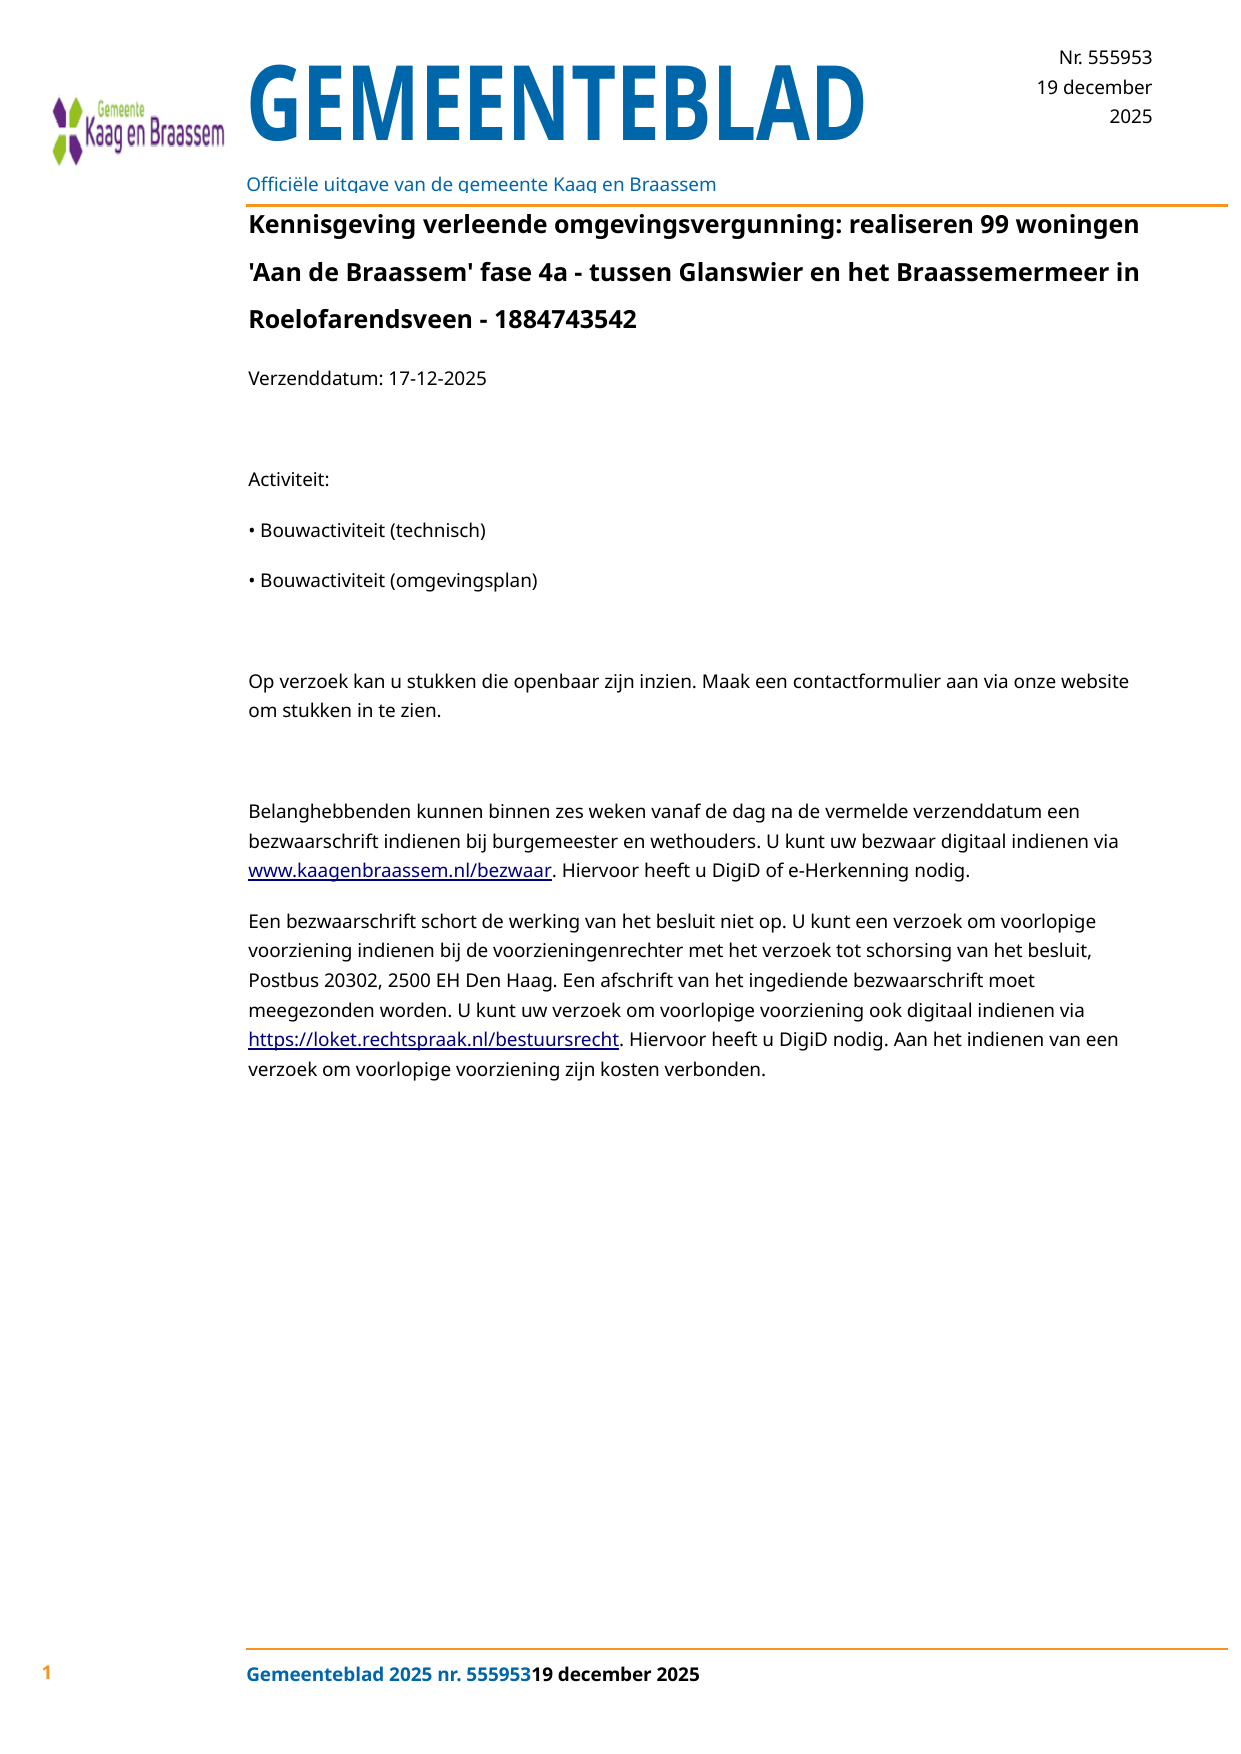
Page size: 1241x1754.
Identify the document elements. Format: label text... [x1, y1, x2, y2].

text Verzenddatum: 17-12-2025 [248, 366, 1152, 391]
text Kennisgeving verleende omgevingsvergunning: realiseren 99 woningen 'Aan de Braassem' fase 4a - tussen Glanswier en het Braassemermeer in Roelofarendsveen - 1884743542 [248, 207, 1152, 336]
text • Bouwactiviteit (omgevingsplan) [248, 567, 1152, 593]
text Op verzoek kan u stukken die openbaar zijn inzien. Maak een contactformulier aan via onze website om stukken in te zien. [248, 668, 1152, 723]
text • Bouwactiviteit (technisch) [248, 517, 1152, 542]
text Belanghebbenden kunnen binnen zes weken vanaf de dag na de vermelde verzenddatum een bezwaarschrift indienen bij burgemeester en wethouders. U kunt uw bezwaar digitaal indienen via www.kaagenbraassem.nl/bezwaar. Hiervoor heeft u DigiD of e-Herkenning nodig. [248, 798, 1152, 883]
text Activiteit: [248, 466, 1152, 492]
text Een bezwaarschrift schort de werking van het besluit niet op. U kunt een verzoek om voorlopige voorziening indienen bij de voorzieningenrechter met het verzoek tot schorsing van het besluit, Postbus 20302, 2500 EH Den Haag. Een afschrift van het ingediende bezwaarschrift moet meegezonden worden. U kunt uw verzoek om voorlopige voorziening ook digitaal indienen via https://loket.rechtspraak.nl/bestuursrecht. Hiervoor heeft u DigiD nodig. Aan het indienen van een verzoek om voorlopige voorziening zijn kosten verbonden. [248, 908, 1152, 1082]
picture [41, 47, 231, 172]
